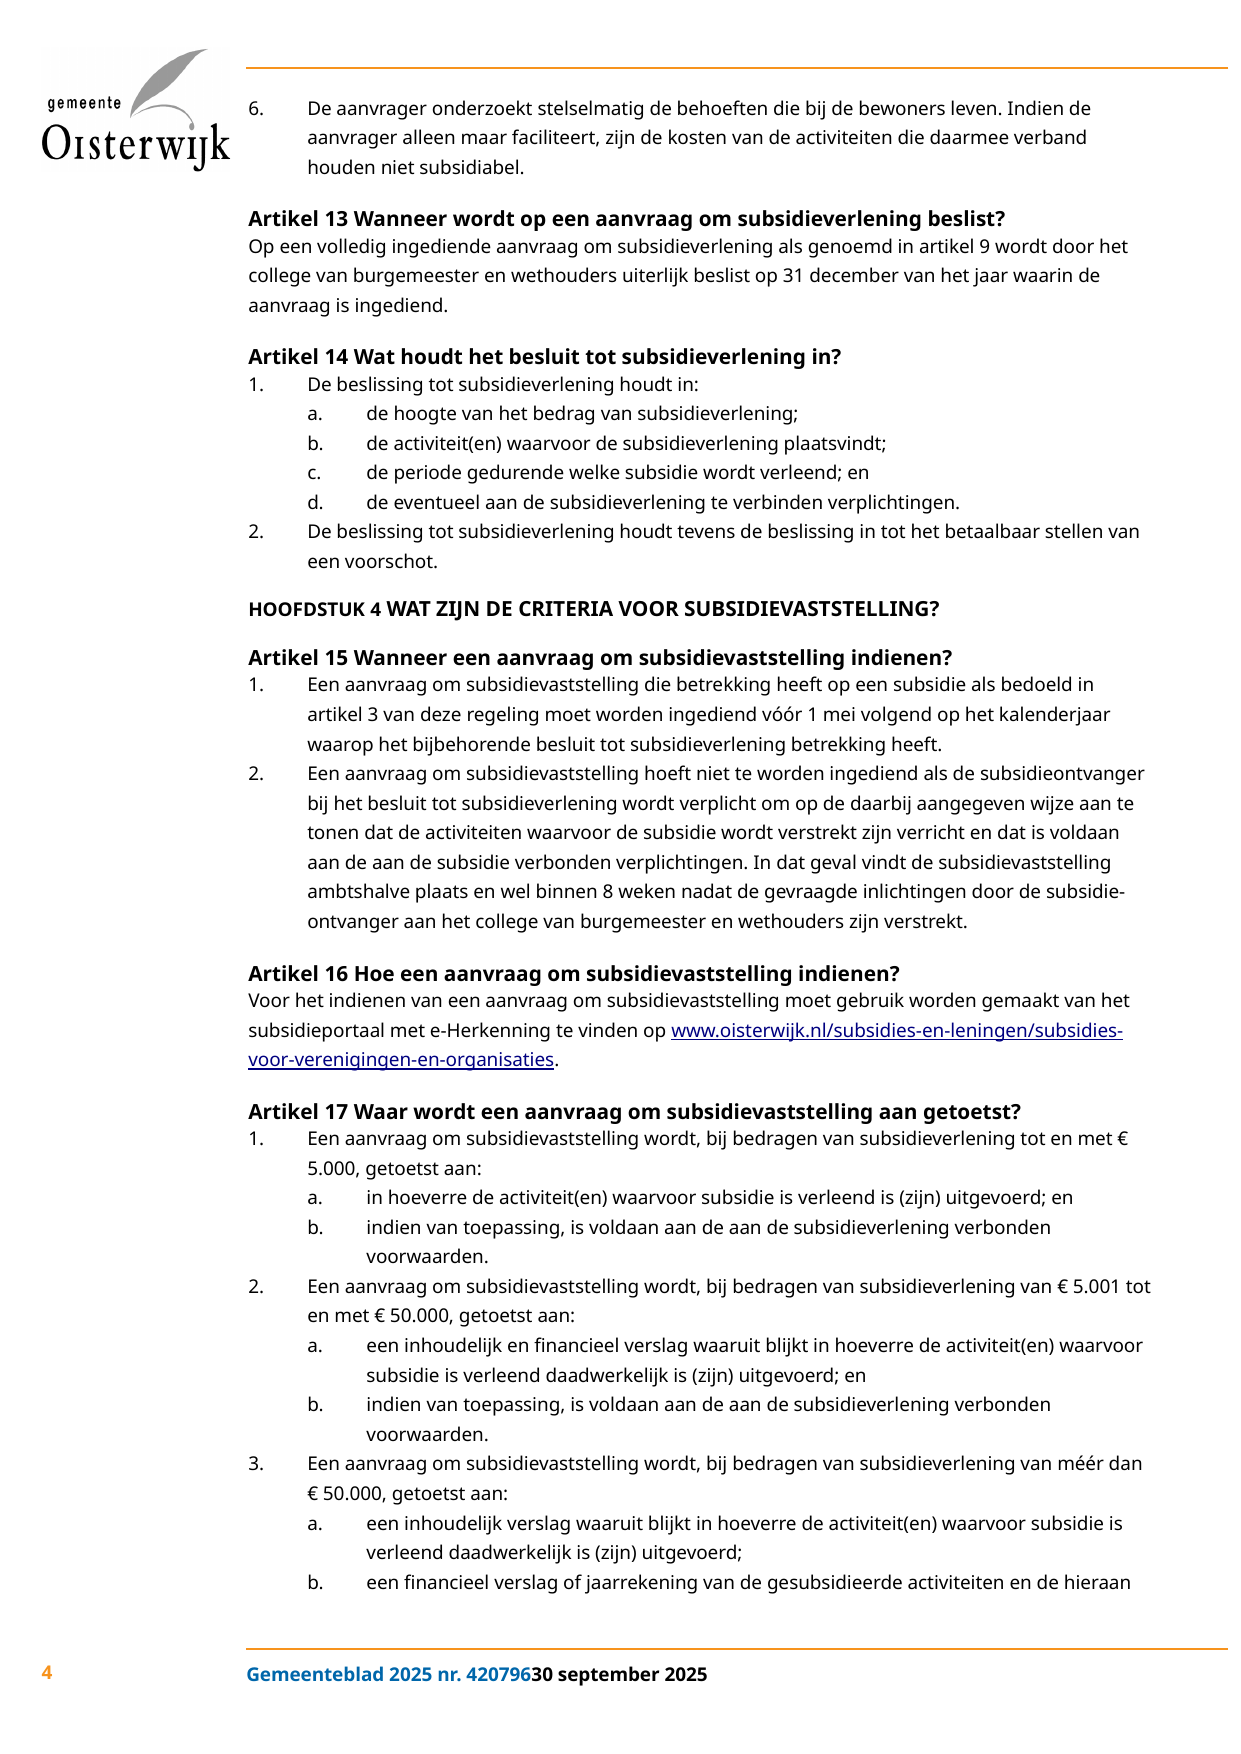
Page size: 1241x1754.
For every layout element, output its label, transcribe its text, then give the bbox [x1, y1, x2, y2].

list Een aanvraag om subsidievaststelling wordt, bij bedragen van subsidieverlening van € 5.001 tot en met € 50.000, getoetst aan: [248, 1273, 1152, 1328]
text HOOFDSTUK 4 WAT ZIJN DE CRITERIA VOOR SUBSIDIEVASTSTELLING? [248, 594, 1152, 622]
text Op een volledig ingediende aanvraag om subsidieverlening als genoemd in artikel 9 wordt door het college van burgemeester en wethouders uiterlijk beslist op 31 december van het jaar waarin de aanvraag is ingediend. [248, 233, 1152, 318]
list de hoogte van het bedrag van subsidieverlening; [307, 400, 1152, 426]
list Een aanvraag om subsidievaststelling wordt, bij bedragen van subsidieverlening van méér dan € 50.000, getoetst aan: [248, 1451, 1152, 1506]
text Artikel 13 Wanneer wordt op een aanvraag om subsidieverlening beslist? [248, 204, 1152, 233]
picture [41, 47, 231, 172]
list een financieel verslag of jaarrekening van de gesubsidieerde activiteiten en de hieraan [307, 1569, 1152, 1595]
list een inhoudelijk en financieel verslag waaruit blijkt in hoeverre de activiteit(en) waarvoor subsidie is verleend daadwerkelijk is (zijn) uitgevoerd; en [307, 1332, 1152, 1388]
text Artikel 17 Waar wordt een aanvraag om subsidievaststelling aan getoetst? [248, 1097, 1152, 1125]
list De beslissing tot subsidieverlening houdt tevens de beslissing in tot het betaalbaar stellen van een voorschot. [248, 519, 1152, 574]
list De aanvrager onderzoekt stelselmatig de behoeften die bij de bewoners leven. Indien de aanvrager alleen maar faciliteert, zijn de kosten van de activiteiten die daarmee verband houden niet subsidiabel. [248, 95, 1152, 180]
list De beslissing tot subsidieverlening houdt in: [248, 371, 1152, 397]
text Voor het indienen van een aanvraag om subsidievaststelling moet gebruik worden gemaakt van het subsidieportaal met e-Herkenning te vinden op www.oisterwijk.nl/subsidies-en-leningen/subsidies-voor-verenigingen-en-organisaties. [248, 987, 1152, 1072]
list in hoeverre de activiteit(en) waarvoor subsidie is verleend is (zijn) uitgevoerd; en [307, 1184, 1152, 1210]
list een inhoudelijk verslag waaruit blijkt in hoeverre de activiteit(en) waarvoor subsidie is verleend daadwerkelijk is (zijn) uitgevoerd; [307, 1510, 1152, 1565]
list indien van toepassing, is voldaan aan de aan de subsidieverlening verbonden voorwaarden. [307, 1214, 1152, 1269]
list de activiteit(en) waarvoor de subsidieverlening plaatsvindt; [307, 430, 1152, 456]
list Een aanvraag om subsidievaststelling hoeft niet te worden ingediend als de subsidieontvanger bij het besluit tot subsidieverlening wordt verplicht om op de daarbij aangegeven wijze aan te tonen dat de activiteiten waarvoor de subsidie wordt verstrekt zijn verricht en dat is voldaan aan de aan de subsidie verbonden verplichtingen. In dat geval vindt de subsidievaststelling ambtshalve plaats en wel binnen 8 weken nadat de gevraagde inlichtingen door de subsidie-ontvanger aan het college van burgemeester en wethouders zijn verstrekt. [248, 760, 1152, 934]
list de periode gedurende welke subsidie wordt verleend; en [307, 459, 1152, 485]
list Een aanvraag om subsidievaststelling die betrekking heeft op een subsidie als bedoeld in artikel 3 van deze regeling moet worden ingediend vóór 1 mei volgend op het kalenderjaar waarop het bijbehorende besluit tot subsidieverlening betrekking heeft. [248, 672, 1152, 757]
list Een aanvraag om subsidievaststelling wordt, bij bedragen van subsidieverlening tot en met € 5.000, getoetst aan: [248, 1125, 1152, 1181]
text Artikel 14 Wat houdt het besluit tot subsidieverlening in? [248, 342, 1152, 371]
text Artikel 16 Hoe een aanvraag om subsidievaststelling indienen? [248, 959, 1152, 987]
text Artikel 15 Wanneer een aanvraag om subsidievaststelling indienen? [248, 643, 1152, 672]
list indien van toepassing, is voldaan aan de aan de subsidieverlening verbonden voorwaarden. [307, 1391, 1152, 1447]
list de eventueel aan de subsidieverlening te verbinden verplichtingen. [307, 489, 1152, 515]
